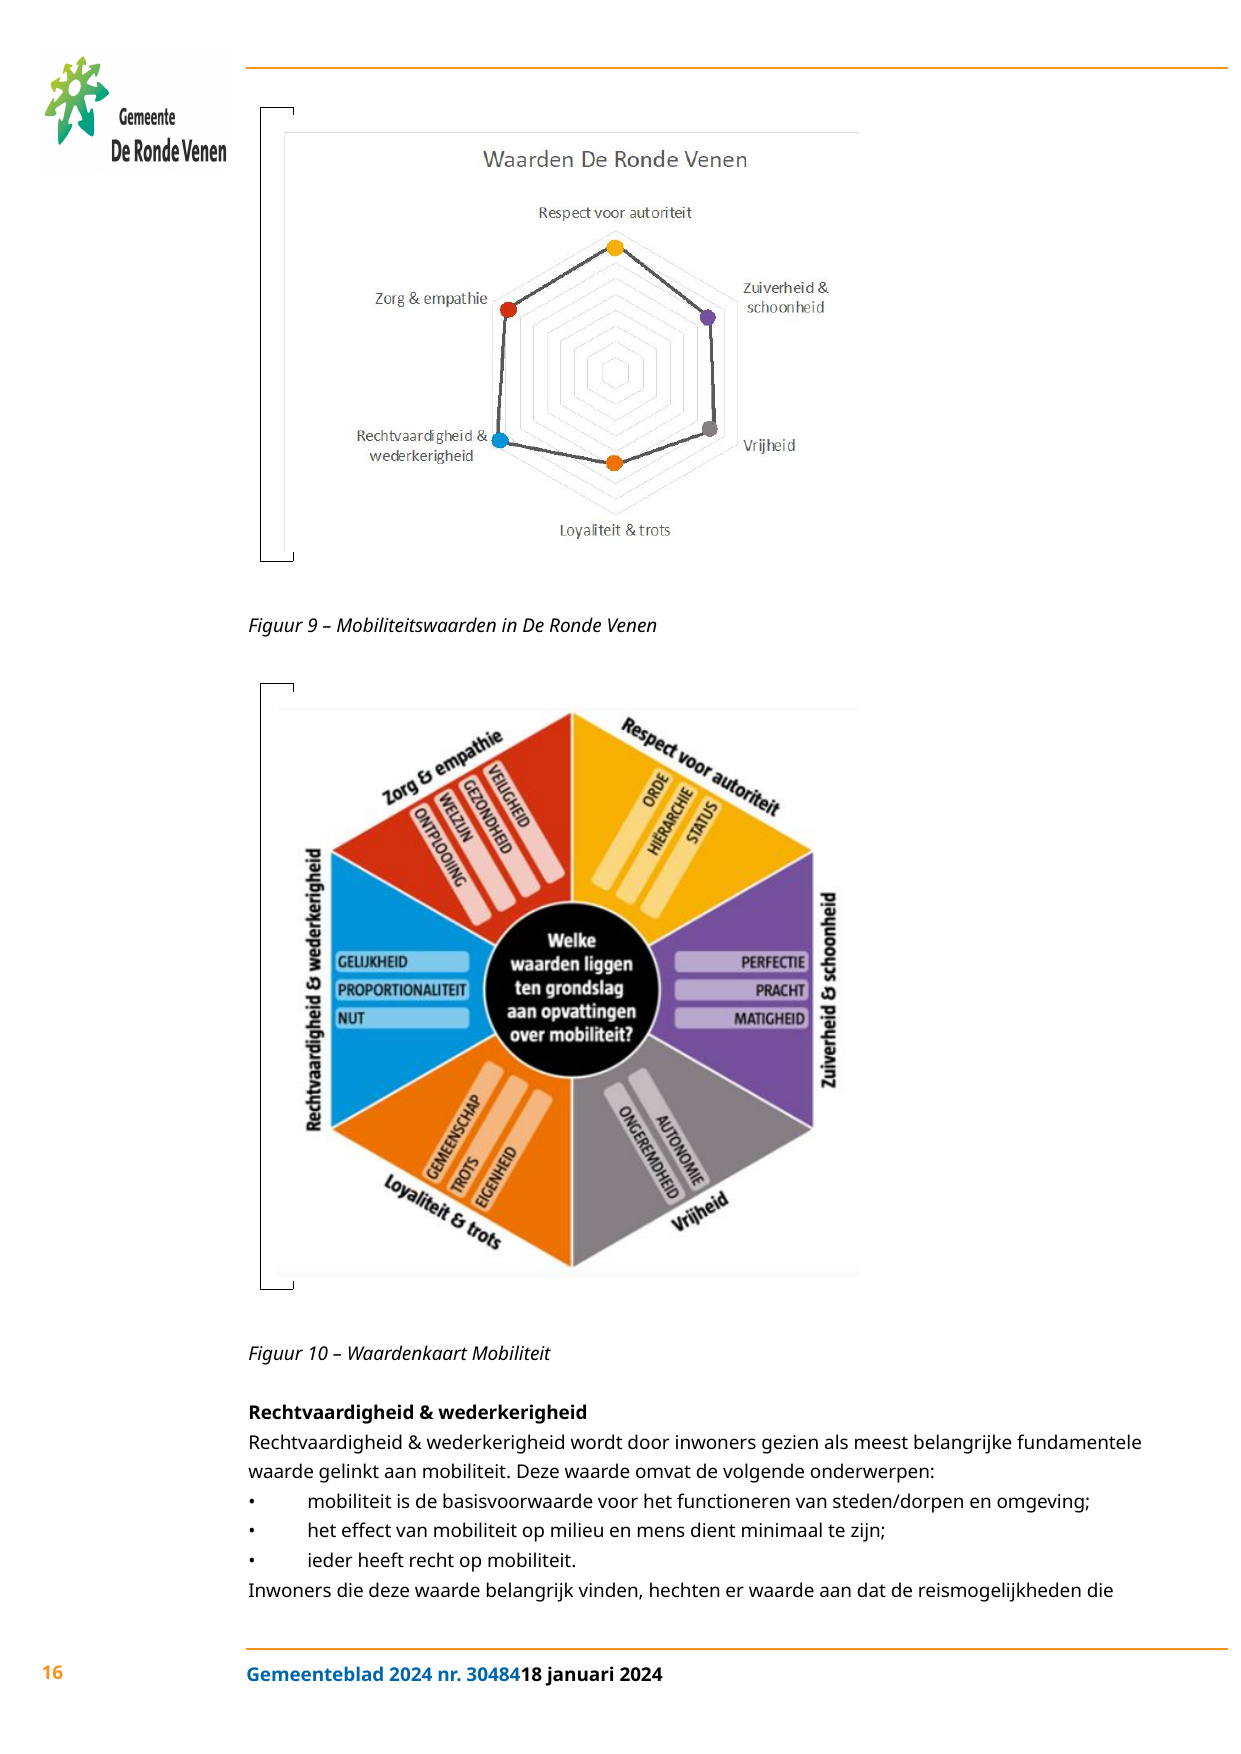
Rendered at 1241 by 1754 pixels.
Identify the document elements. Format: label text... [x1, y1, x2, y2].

picture [41, 47, 231, 172]
list ieder heeft recht op mobiliteit. [248, 1547, 1152, 1573]
list mobiliteit is de basisvoorwaarde voor het functioneren van steden/dorpen en omgeving; [248, 1488, 1152, 1514]
text Inwoners die deze waarde belangrijk vinden, hechten er waarde aan dat de reismogelijkheden die [248, 1577, 1152, 1602]
text Figuur 9 – Mobiliteitswaarden in De Ronde Venen [248, 612, 1152, 638]
text Figuur 10 – Waardenkaart Mobiliteit [248, 1340, 1152, 1366]
text Rechtvaardigheid & wederkerigheid wordt door inwoners gezien als meest belangrijke fundamentele waarde gelinkt aan mobiliteit. Deze waarde omvat de volgende onderwerpen: [248, 1429, 1152, 1484]
picture [268, 115, 860, 552]
picture [268, 692, 860, 1281]
list het effect van mobiliteit op milieu en mens dient minimaal te zijn; [248, 1518, 1152, 1543]
text Rechtvaardigheid & wederkerigheid [248, 1399, 1152, 1425]
